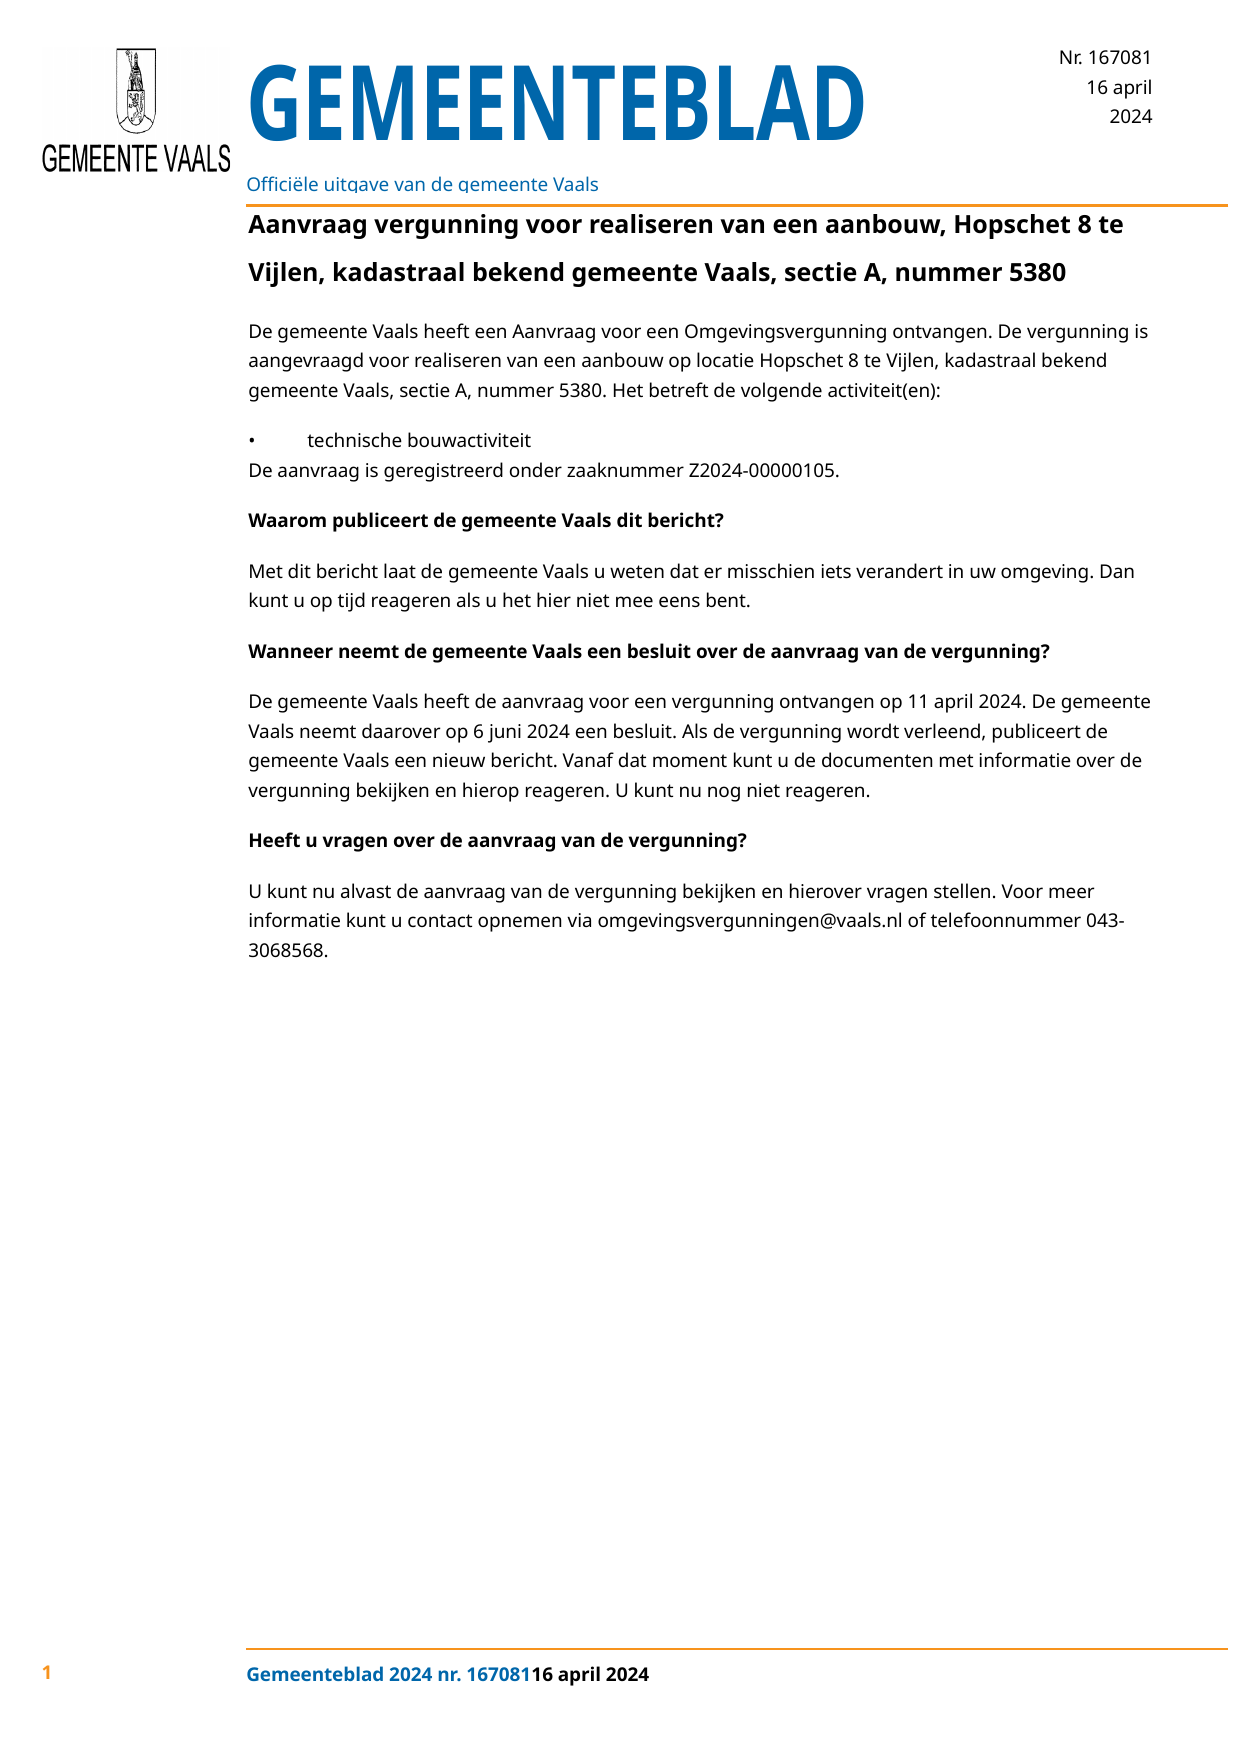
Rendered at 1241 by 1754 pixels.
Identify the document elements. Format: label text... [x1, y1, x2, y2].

text Heeft u vragen over de aanvraag van de vergunning? [248, 827, 1152, 853]
text De gemeente Vaals heeft een Aanvraag voor een Omgevingsvergunning ontvangen. De vergunning is aangevraagd voor realiseren van een aanbouw op locatie Hopschet 8 te Vijlen, kadastraal bekend gemeente Vaals, sectie A, nummer 5380. Het betreft de volgende activiteit(en): [248, 318, 1152, 403]
list technische bouwactiviteit [248, 427, 1152, 453]
text Met dit bericht laat de gemeente Vaals u weten dat er misschien iets verandert in uw omgeving. Dan kunt u op tijd reageren als u het hier niet mee eens bent. [248, 558, 1152, 613]
picture [41, 47, 231, 172]
text Wanneer neemt de gemeente Vaals een besluit over de aanvraag van de vergunning? [248, 638, 1152, 664]
text Aanvraag vergunning voor realiseren van een aanbouw, Hopschet 8 te Vijlen, kadastraal bekend gemeente Vaals, sectie A, nummer 5380 [248, 207, 1152, 288]
text U kunt nu alvast de aanvraag van de vergunning bekijken en hierover vragen stellen. Voor meer informatie kunt u contact opnemen via omgevingsvergunningen@vaals.nl of telefoonnummer 043-3068568. [248, 878, 1152, 963]
text Waarom publiceert de gemeente Vaals dit bericht? [248, 507, 1152, 533]
text De aanvraag is geregistreerd onder zaaknummer Z2024-00000105. [248, 457, 1152, 483]
text De gemeente Vaals heeft de aanvraag voor een vergunning ontvangen op 11 april 2024. De gemeente Vaals neemt daarover op 6 juni 2024 een besluit. Als de vergunning wordt verleend, publiceert de gemeente Vaals een nieuw bericht. Vanaf dat moment kunt u de documenten met informatie over de vergunning bekijken en hierop reageren. U kunt nu nog niet reageren. [248, 688, 1152, 803]
